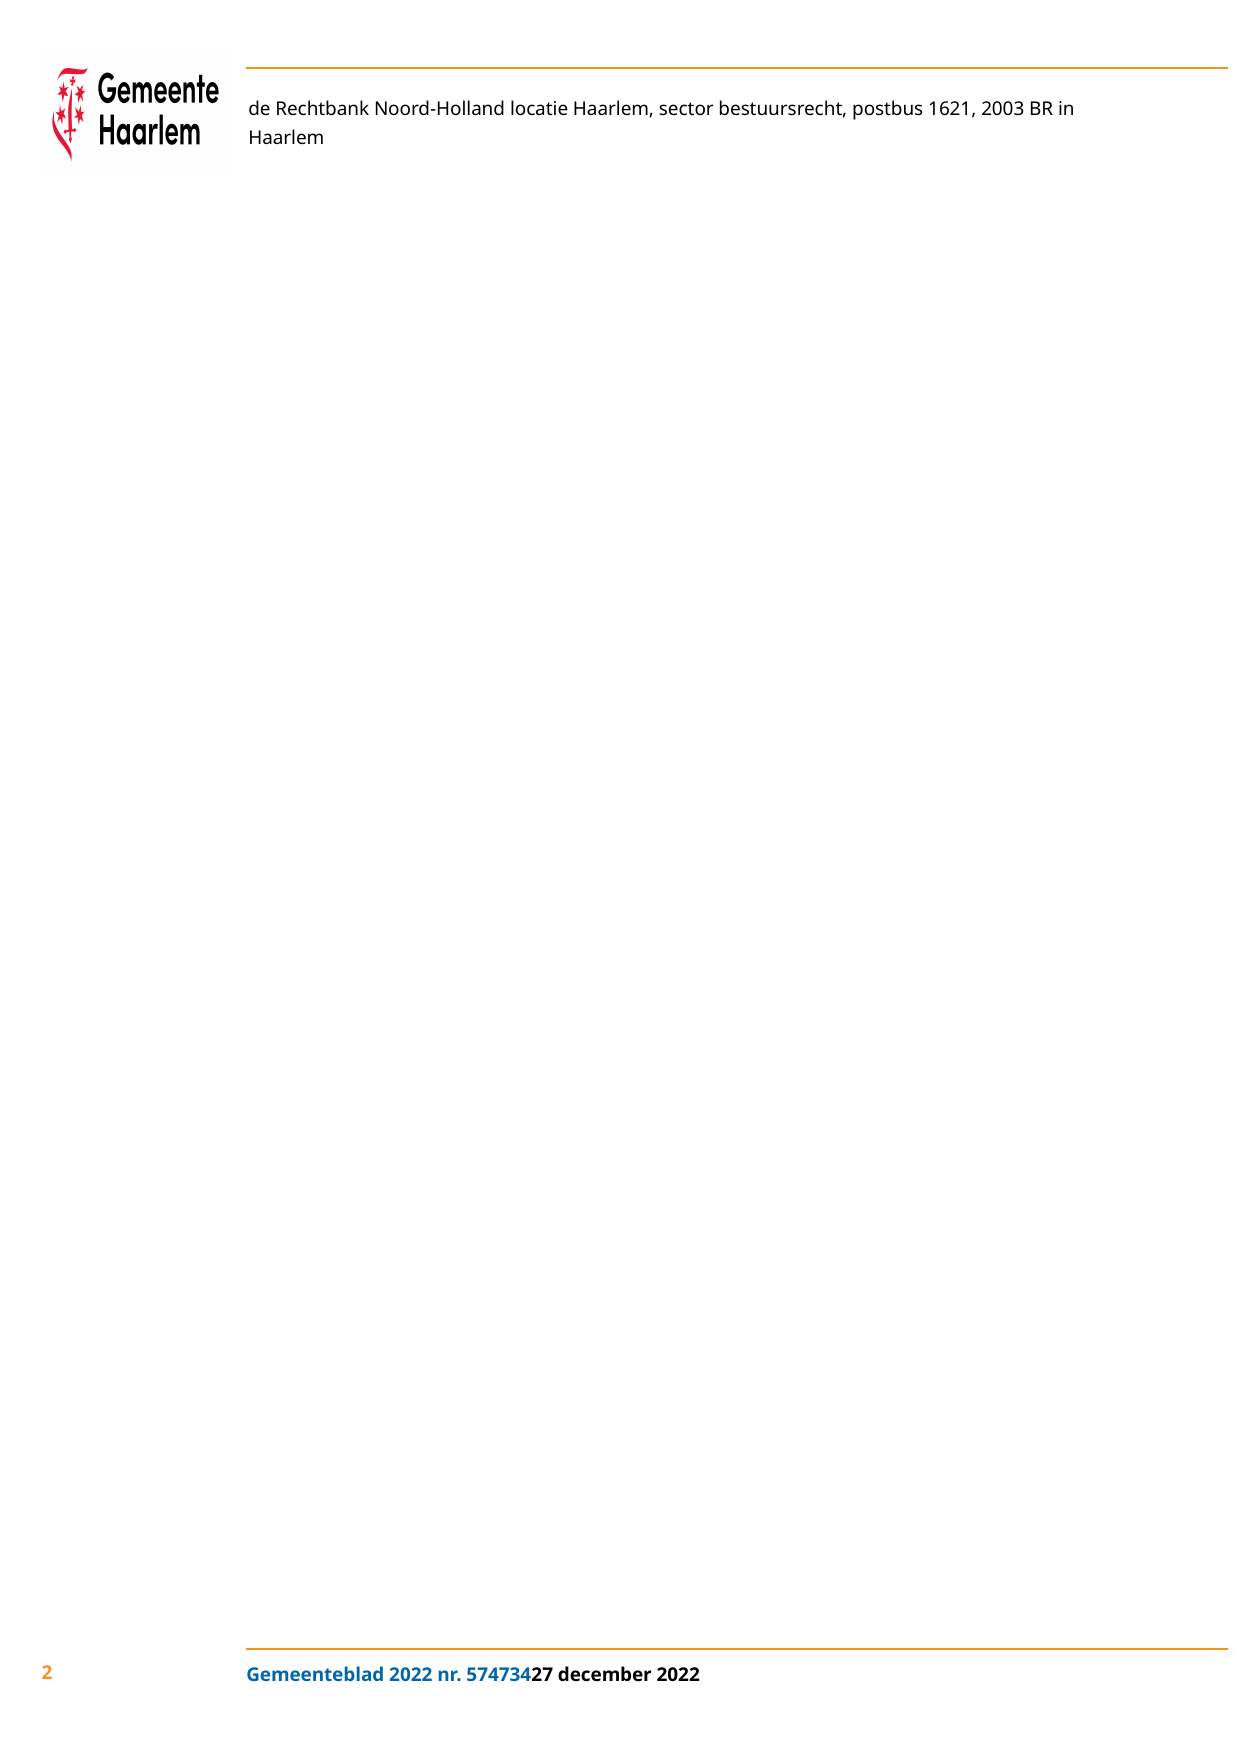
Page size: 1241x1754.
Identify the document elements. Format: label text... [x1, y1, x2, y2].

picture [41, 47, 231, 172]
text de Rechtbank Noord-Holland locatie Haarlem, sector bestuursrecht, postbus 1621, 2003 BR in Haarlem [248, 95, 1152, 150]
